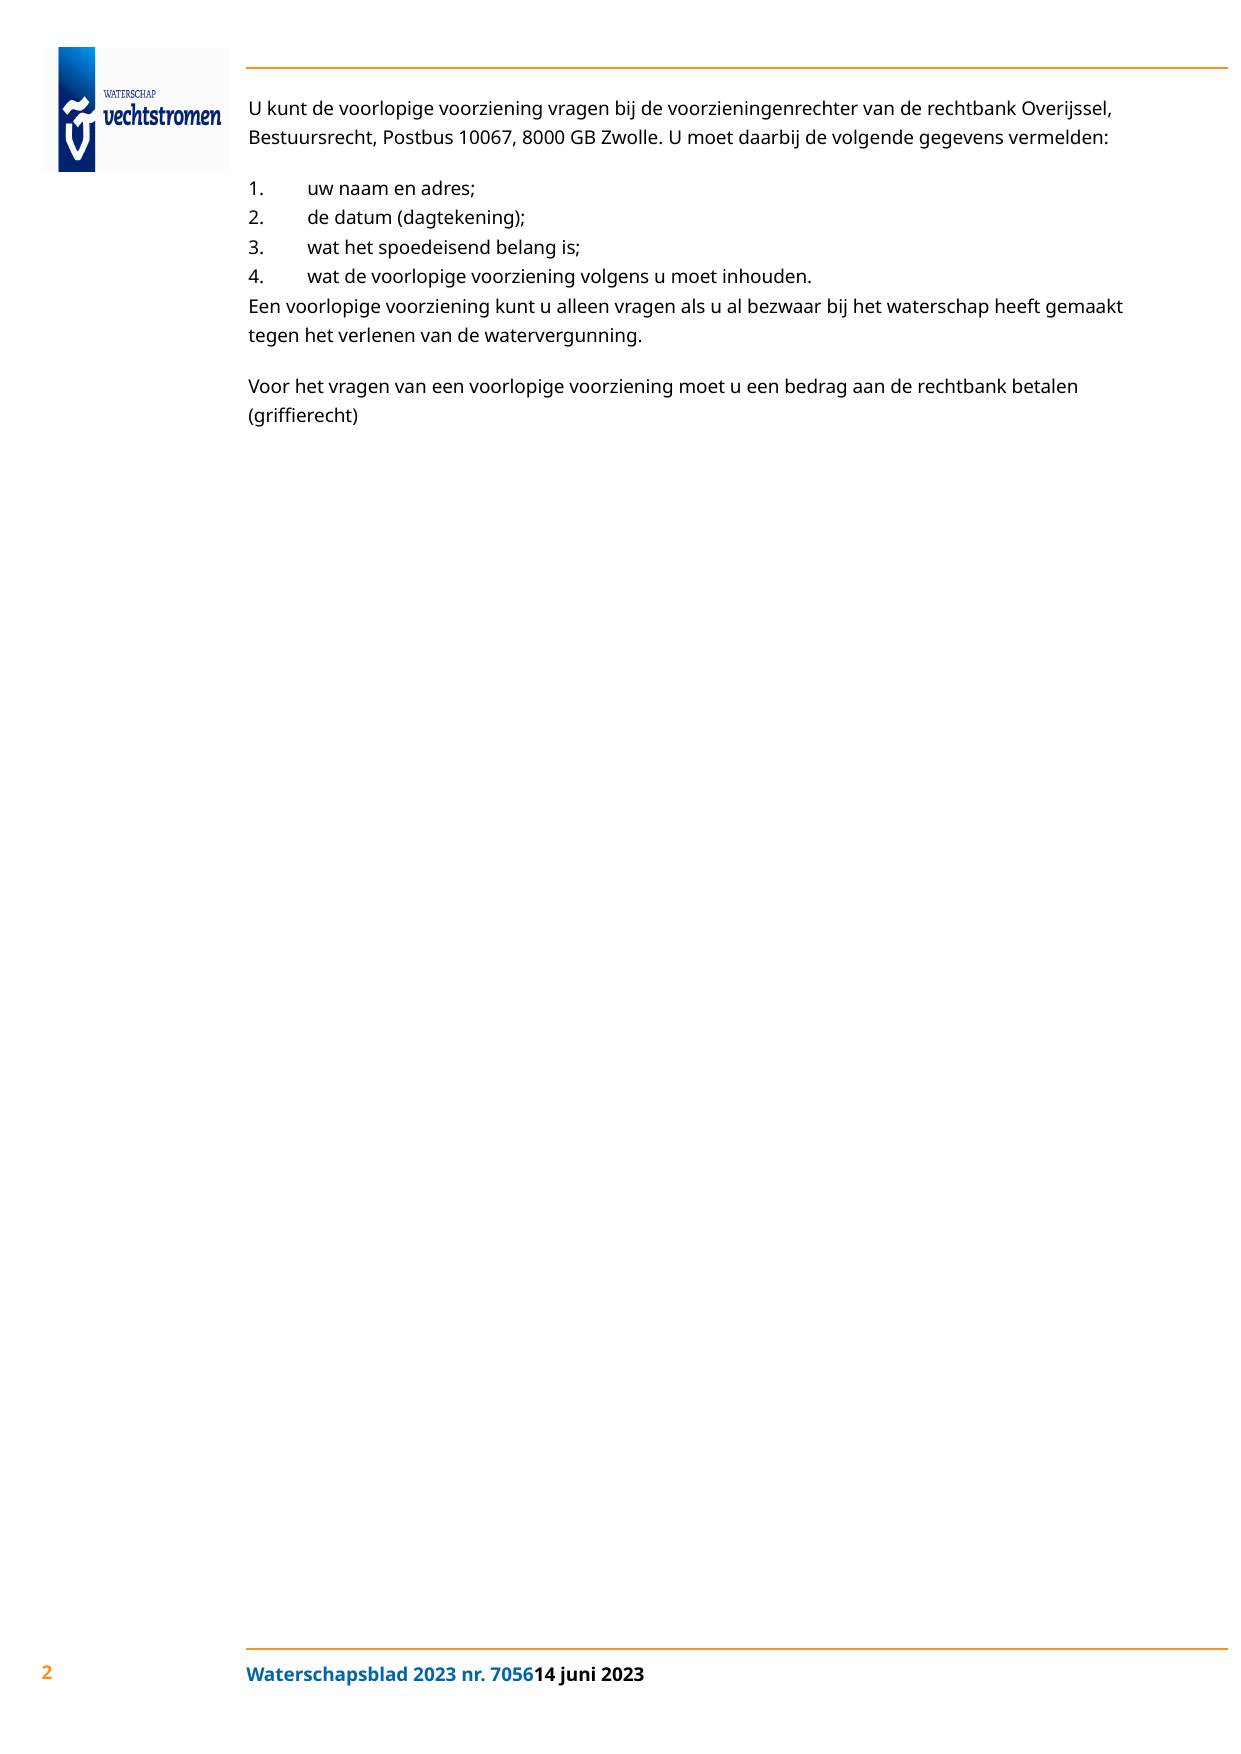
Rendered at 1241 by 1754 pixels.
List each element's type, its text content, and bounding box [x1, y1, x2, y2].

list de datum (dagtekening); [248, 204, 1152, 230]
list wat de voorlopige voorziening volgens u moet inhouden. [248, 263, 1152, 289]
text Een voorlopige voorziening kunt u alleen vragen als u al bezwaar bij het waterschap heeft gemaakt tegen het verlenen van de watervergunning. [248, 293, 1152, 348]
picture [41, 47, 231, 172]
list wat het spoedeisend belang is; [248, 234, 1152, 260]
text U kunt de voorlopige voorziening vragen bij de voorzieningenrechter van de rechtbank Overijssel, Bestuursrecht, Postbus 10067, 8000 GB Zwolle. U moet daarbij de volgende gegevens vermelden: [248, 95, 1152, 150]
text Voor het vragen van een voorlopige voorziening moet u een bedrag aan de rechtbank betalen (griffierecht) [248, 373, 1152, 428]
list uw naam en adres; [248, 175, 1152, 201]
